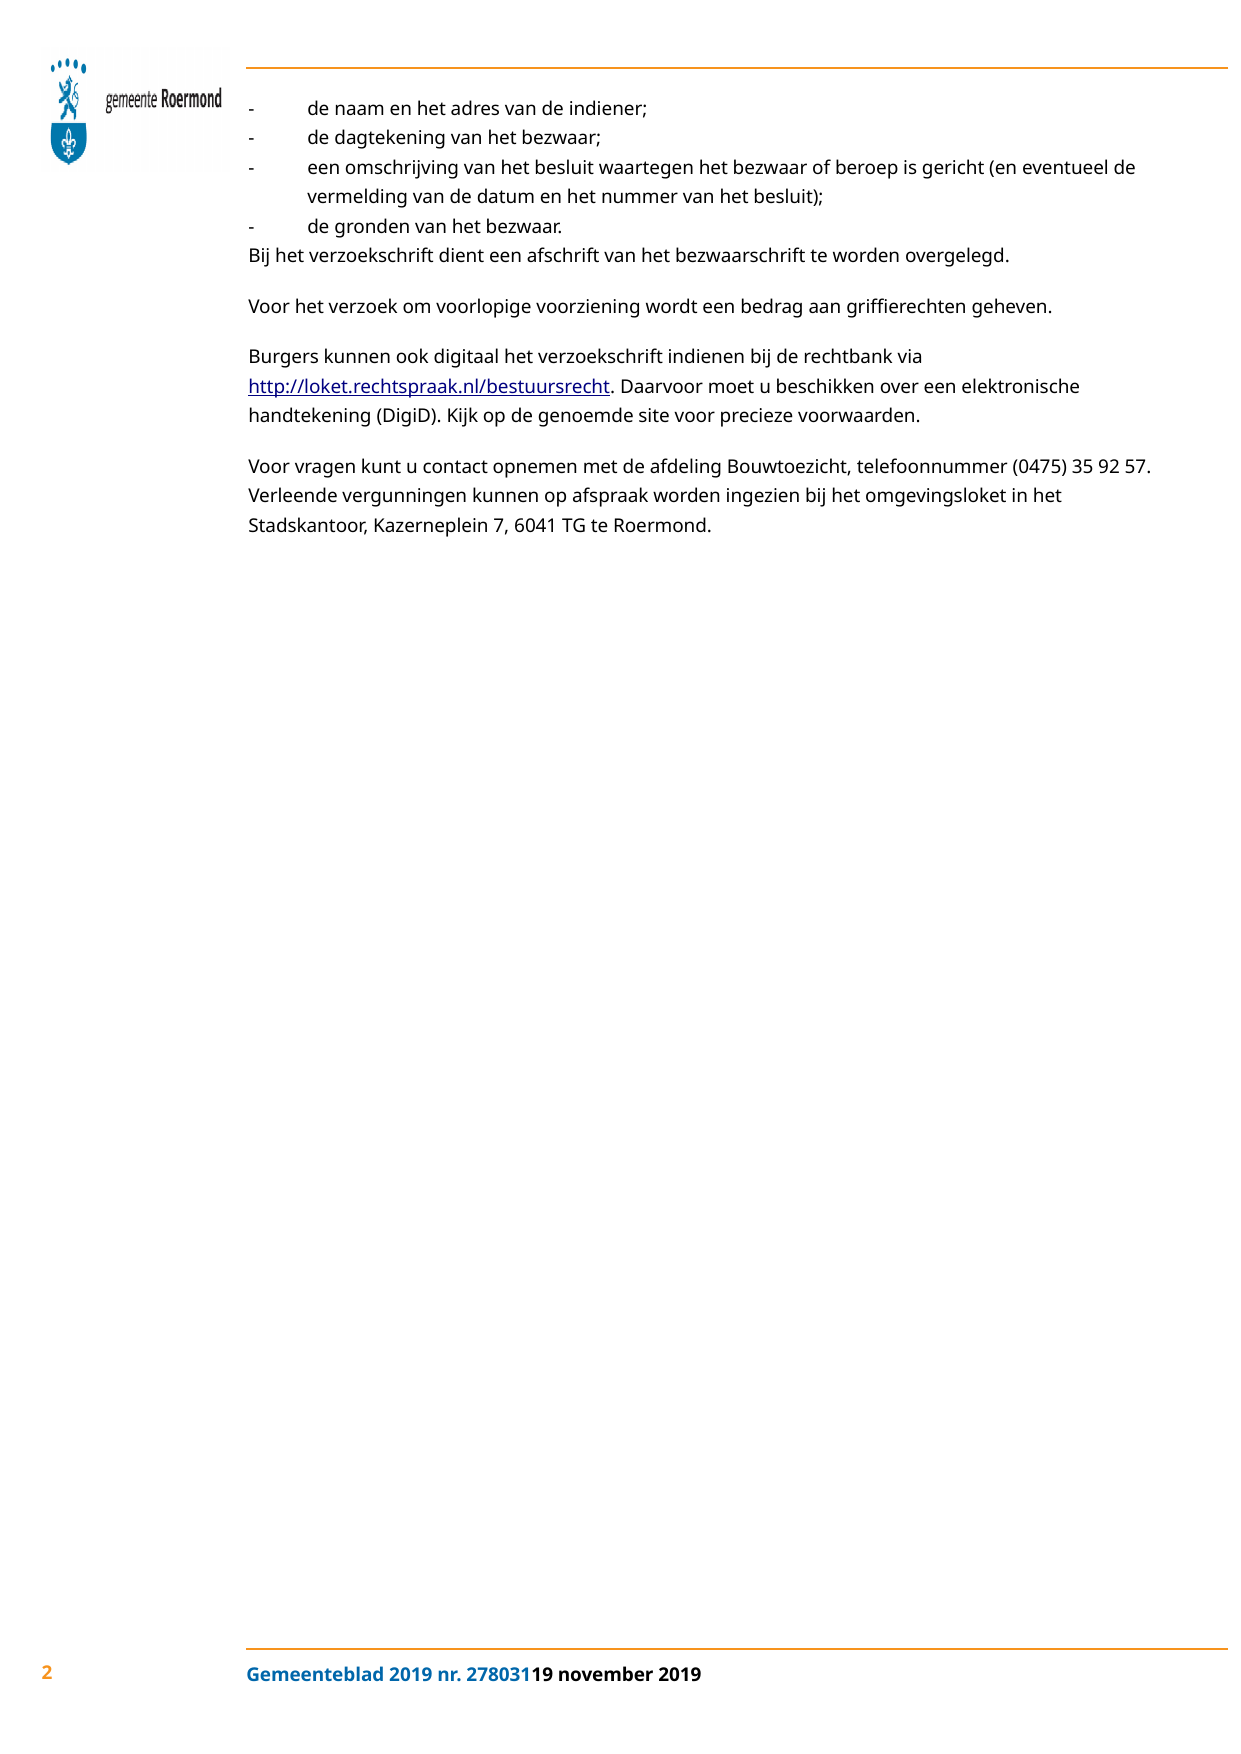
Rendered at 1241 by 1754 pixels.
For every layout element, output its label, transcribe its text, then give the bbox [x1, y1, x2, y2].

list de dagtekening van het bezwaar; [248, 124, 1152, 150]
picture [41, 47, 231, 172]
list de gronden van het bezwaar. [248, 213, 1152, 239]
text Voor vragen kunt u contact opnemen met de afdeling Bouwtoezicht, telefoonnummer (0475) 35 92 57. Verleende vergunningen kunnen op afspraak worden ingezien bij het omgevingsloket in het Stadskantoor, Kazerneplein 7, 6041 TG te Roermond. [248, 453, 1152, 538]
list de naam en het adres van de indiener; [248, 95, 1152, 121]
text Bij het verzoekschrift dient een afschrift van het bezwaarschrift te worden overgelegd. [248, 243, 1152, 268]
text Burgers kunnen ook digitaal het verzoekschrift indienen bij de rechtbank via http://loket.rechtspraak.nl/bestuursrecht. Daarvoor moet u beschikken over een elektronische handtekening (DigiD). Kijk op de genoemde site voor precieze voorwaarden. [248, 343, 1152, 428]
list een omschrijving van het besluit waartegen het bezwaar of beroep is gericht (en eventueel de vermelding van de datum en het nummer van het besluit); [248, 154, 1152, 209]
text Voor het verzoek om voorlopige voorziening wordt een bedrag aan griffierechten geheven. [248, 293, 1152, 319]
